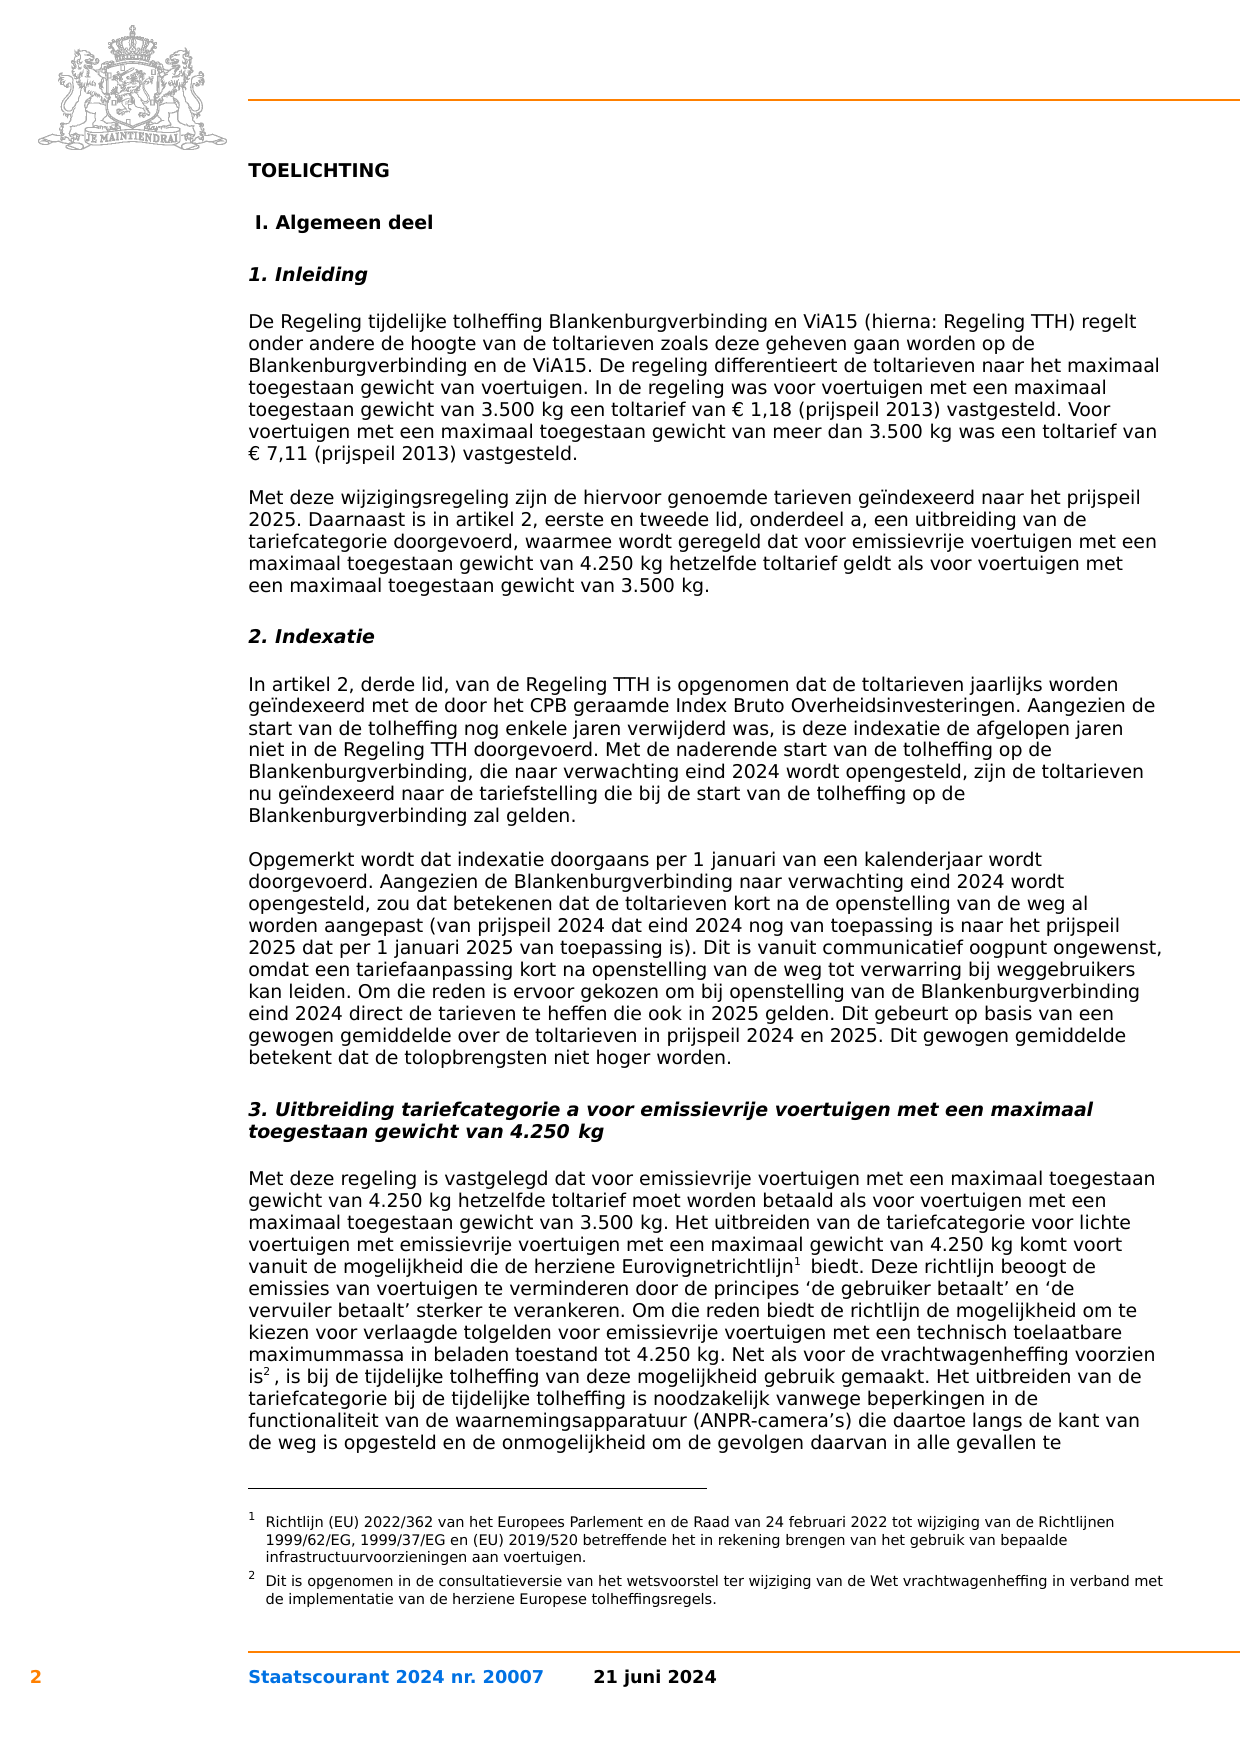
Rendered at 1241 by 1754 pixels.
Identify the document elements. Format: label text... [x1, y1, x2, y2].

text In artikel 2, derde lid, van de Regeling TTH is opgenomen dat de toltarieven jaarlijks worden geïndexeerd met de door het CPB geraamde Index Bruto Overheidsinvesteringen. Aangezien de start van de tolheffing nog enkele jaren verwijderd was, is deze indexatie de afgelopen jaren niet in de Regeling TTH doorgevoerd. Met de naderende start van de tolheffing op de Blankenburgverbinding, die naar verwachting eind 2024 wordt opengesteld, zijn de toltarieven nu geïndexeerd naar de tariefstelling die bij de start van de tolheffing op de Blankenburgverbinding zal gelden. [248, 673, 1163, 827]
subtitle 1. Inleiding [248, 264, 1163, 286]
text Richtlijn (EU) 2022/362 van het Europees Parlement en de Raad van 24 februari 2022 tot wijziging van de Richtlijnen 1999/62/EG, 1999/37/EG en (EU) 2019/520 betreffende het in rekening brengen van het gebruik van bepaalde infrastructuurvoorzieningen aan voertuigen. [248, 1510, 1163, 1566]
subtitle 2. Indexatie [248, 626, 1163, 648]
subtitle TOELICHTING [248, 160, 1163, 182]
text Met deze regeling is vastgelegd dat voor emissievrije voertuigen met een maximaal toegestaan gewicht van 4.250 kg hetzelfde toltarief moet worden betaald als voor voertuigen met een maximaal toegestaan gewicht van 3.500 kg. Het uitbreiden van de tariefcategorie voor lichte voertuigen met emissievrije voertuigen met een maximaal gewicht van 4.250 kg komt voort vanuit de mogelijkheid die de herziene Eurovignetrichtlijn biedt. Deze richtlijn beoogt de emissies van voertuigen te verminderen door de principes ‘de gebruiker betaalt’ en ‘de vervuiler betaalt’ sterker te verankeren. Om die reden biedt de richtlijn de mogelijkheid om te kiezen voor verlaagde tolgelden voor emissievrije voertuigen met een technisch toelaatbare maximummassa in beladen toestand tot 4.250 kg. Net als voor de vrachtwagenheffing voorzien is, is bij de tijdelijke tolheffing van deze mogelijkheid gebruik gemaakt. Het uitbreiden van de tariefcategorie bij de tijdelijke tolheffing is noodzakelijk vanwege beperkingen in de functionaliteit van de waarnemingsapparatuur (ANPR-camera’s) die daartoe langs de kant van de weg is opgesteld en de onmogelijkheid om de gevolgen daarvan in alle gevallen te [248, 1168, 1163, 1454]
subtitle 3. Uitbreiding tariefcategorie a voor emissievrije voertuigen met een maximaal toegestaan gewicht van 4.250 kg [248, 1099, 1163, 1143]
picture [38, 25, 227, 150]
subtitle I. Algemeen deel [248, 212, 1163, 234]
text Dit is opgenomen in de consultatieversie van het wetsvoorstel ter wijziging van de Wet vrachtwagenheffing in verband met de implementatie van de herziene Europese tolheffingsregels. [248, 1569, 1163, 1608]
text De Regeling tijdelijke tolheffing Blankenburgverbinding en ViA15 (hierna: Regeling TTH) regelt onder andere de hoogte van de toltarieven zoals deze geheven gaan worden op de Blankenburgverbinding en de ViA15. De regeling differentieert de toltarieven naar het maximaal toegestaan gewicht van voertuigen. In de regeling was voor voertuigen met een maximaal toegestaan gewicht van 3.500 kg een toltarief van € 1,18 (prijspeil 2013) vastgesteld. Voor voertuigen met een maximaal toegestaan gewicht van meer dan 3.500 kg was een toltarief van € 7,11 (prijspeil 2013) vastgesteld. [248, 311, 1163, 465]
text Opgemerkt wordt dat indexatie doorgaans per 1 januari van een kalenderjaar wordt doorgevoerd. Aangezien de Blankenburgverbinding naar verwachting eind 2024 wordt opengesteld, zou dat betekenen dat de toltarieven kort na de openstelling van de weg al worden aangepast (van prijspeil 2024 dat eind 2024 nog van toepassing is naar het prijspeil 2025 dat per 1 januari 2025 van toepassing is). Dit is vanuit communicatief oogpunt ongewenst, omdat een tariefaanpassing kort na openstelling van de weg tot verwarring bij weggebruikers kan leiden. Om die reden is ervoor gekozen om bij openstelling van de Blankenburgverbinding eind 2024 direct de tarieven te heffen die ook in 2025 gelden. Dit gebeurt op basis van een gewogen gemiddelde over de toltarieven in prijspeil 2024 en 2025. Dit gewogen gemiddelde betekent dat de tolopbrengsten niet hoger worden. [248, 849, 1163, 1069]
text Met deze wijzigingsregeling zijn de hiervoor genoemde tarieven geïndexeerd naar het prijspeil 2025. Daarnaast is in artikel 2, eerste en tweede lid, onderdeel a, een uitbreiding van de tariefcategorie doorgevoerd, waarmee wordt geregeld dat voor emissievrije voertuigen met een maximaal toegestaan gewicht van 4.250 kg hetzelfde toltarief geldt als voor voertuigen met een maximaal toegestaan gewicht van 3.500 kg. [248, 487, 1163, 596]
